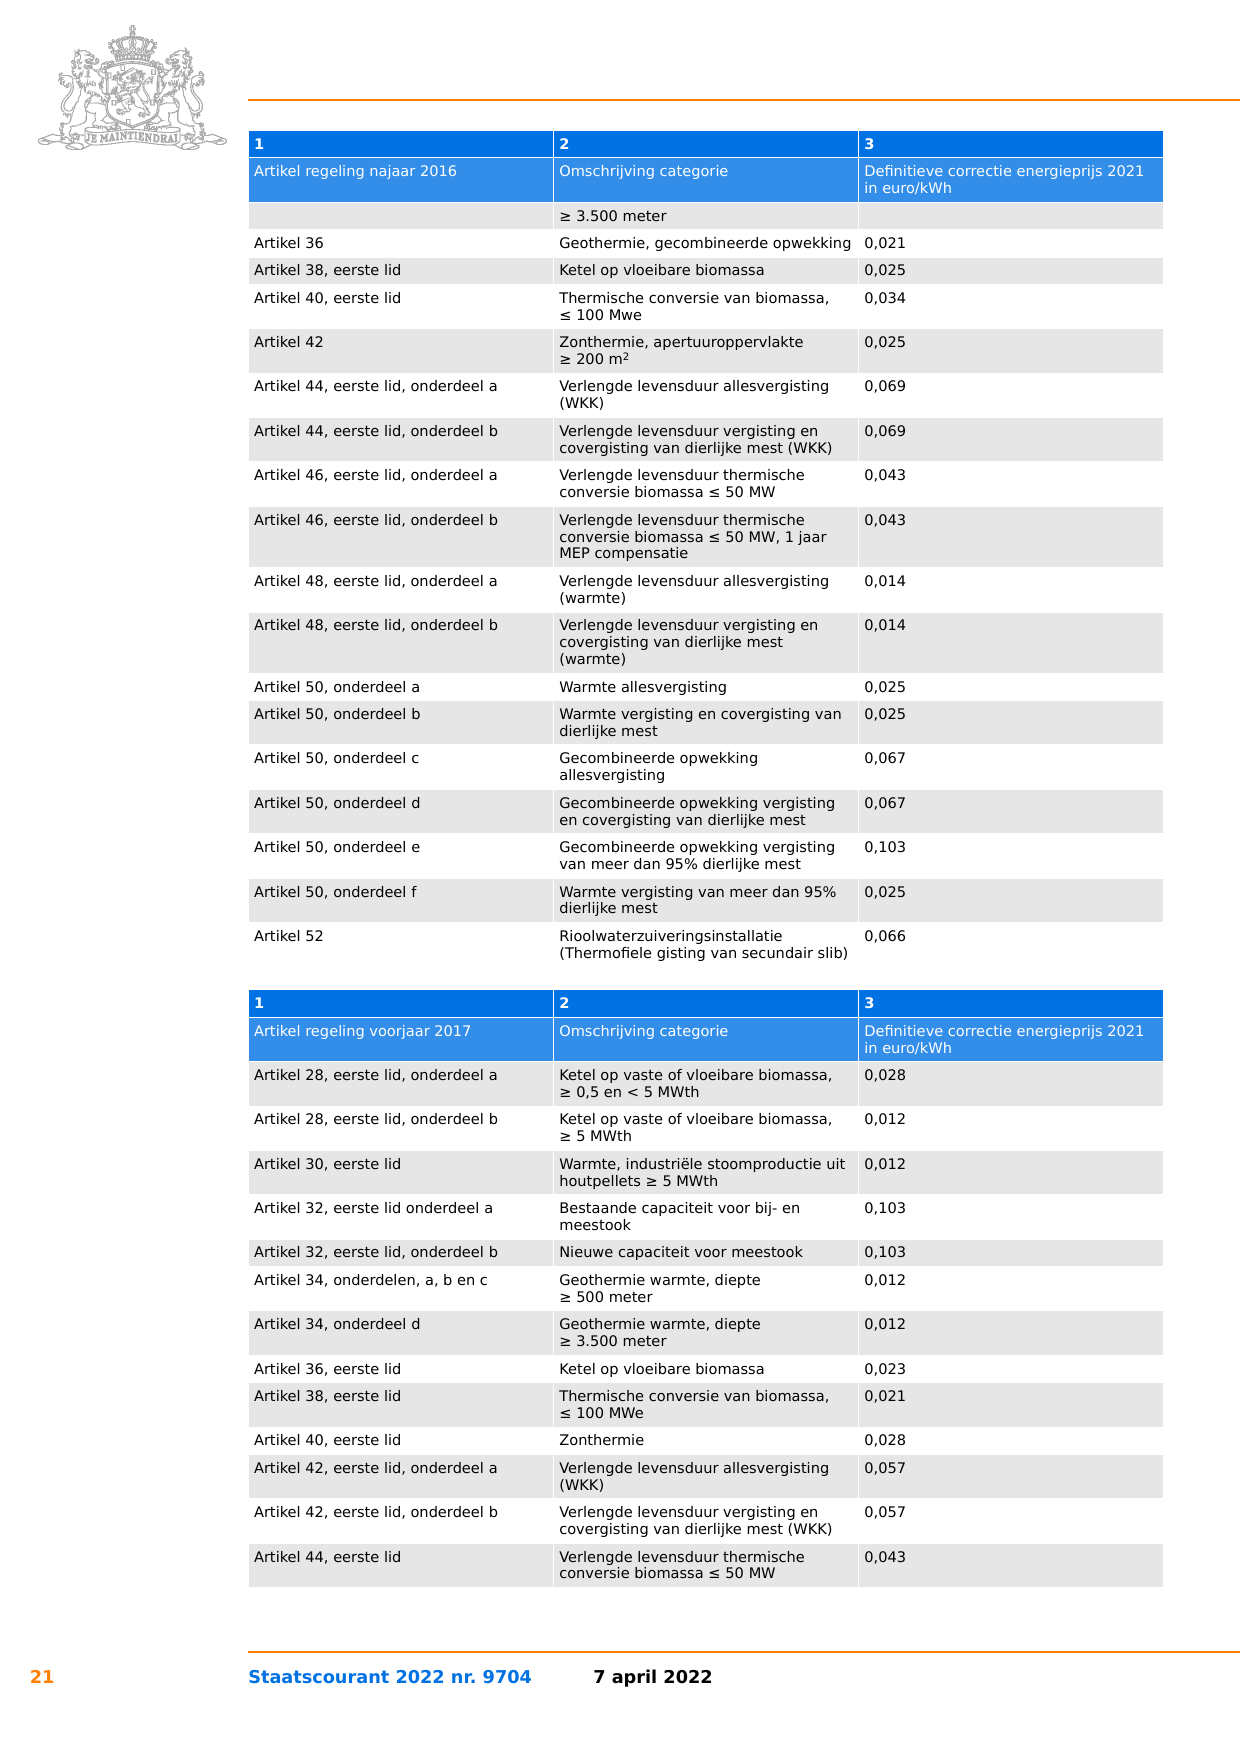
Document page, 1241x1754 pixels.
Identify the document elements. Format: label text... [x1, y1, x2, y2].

table_cell 0,034 [859, 285, 1163, 328]
table_cell 0,103 [859, 1195, 1163, 1239]
table_cell Gecombineerde opwekking allesvergisting [554, 746, 858, 789]
table_cell Artikel 50, onderdeel e [249, 834, 553, 878]
table_cell Artikel 50, onderdeel c [249, 746, 553, 789]
table_cell Artikel 52 [249, 923, 553, 966]
table_cell Artikel regeling najaar 2016 [249, 158, 553, 202]
table_cell Verlengde levensduur allesvergisting (warmte) [554, 568, 858, 611]
table_cell Artikel 48, eerste lid, onderdeel a [249, 568, 553, 611]
table_cell Verlengde levensduur vergisting en covergisting van dierlijke mest (WKK) [554, 418, 858, 461]
table_cell Artikel 42, eerste lid, onderdeel b [249, 1499, 553, 1543]
table_cell 0,025 [859, 329, 1163, 373]
table_cell Artikel 50, onderdeel b [249, 701, 553, 744]
table_cell 0,067 [859, 746, 1163, 789]
table_cell Geothermie, gecombineerde opwekking [554, 230, 858, 256]
table_cell Artikel 50, onderdeel f [249, 879, 553, 922]
table_cell 0,057 [859, 1455, 1163, 1498]
table_cell Omschrijving categorie [554, 158, 858, 202]
table_cell [249, 203, 553, 229]
table_cell Thermische conversie van biomassa, ≤ 100 MWe [554, 1383, 858, 1427]
table_cell 0,069 [859, 418, 1163, 461]
table_cell Ketel op vaste of vloeibare biomassa, ≥ 5 MWth [554, 1107, 858, 1150]
table_cell 0,057 [859, 1499, 1163, 1543]
table_cell 0,014 [859, 568, 1163, 611]
table_cell Artikel 28, eerste lid, onderdeel b [249, 1107, 553, 1150]
table_cell Artikel 44, eerste lid [249, 1544, 553, 1587]
table_cell Artikel 44, eerste lid, onderdeel b [249, 418, 553, 461]
table_cell Definitieve correctie energieprijs 2021 in euro/kWh [859, 1018, 1163, 1061]
table_cell Geothermie warmte, diepte ≥ 3.500 meter [554, 1311, 858, 1355]
table_cell Nieuwe capaciteit voor meestook [554, 1240, 858, 1266]
table_cell Omschrijving categorie [554, 1018, 858, 1061]
table_cell Definitieve correctie energieprijs 2021 in euro/kWh [859, 158, 1163, 202]
picture [38, 25, 227, 150]
table_cell Verlengde levensduur thermische conversie biomassa ≤ 50 MW [554, 463, 858, 506]
table_cell Ketel op vloeibare biomassa [554, 1356, 858, 1382]
table_cell Warmte, industriële stoomproductie uit houtpellets ≥ 5 MWth [554, 1151, 858, 1194]
table_cell Artikel 50, onderdeel a [249, 674, 553, 700]
table_header 2 [554, 131, 858, 157]
table_cell 0,012 [859, 1311, 1163, 1355]
table_cell Artikel 44, eerste lid, onderdeel a [249, 374, 553, 417]
table_cell Artikel regeling voorjaar 2017 [249, 1018, 553, 1061]
table_cell ≥ 3.500 meter [554, 203, 858, 229]
table_cell 0,025 [859, 674, 1163, 700]
table_cell 0,025 [859, 701, 1163, 744]
table_cell Zonthermie, apertuuroppervlakte ≥ 200 m2 [554, 329, 858, 373]
table_cell Artikel 30, eerste lid [249, 1151, 553, 1194]
table_cell Ketel op vloeibare biomassa [554, 258, 858, 284]
table_cell Gecombineerde opwekking vergisting en covergisting van dierlijke mest [554, 790, 858, 833]
table_cell 0,069 [859, 374, 1163, 417]
table_cell Zonthermie [554, 1428, 858, 1454]
table_header 1 [249, 990, 553, 1017]
table_cell Artikel 46, eerste lid, onderdeel a [249, 463, 553, 506]
table_cell 0,043 [859, 463, 1163, 506]
table_cell Artikel 38, eerste lid [249, 258, 553, 284]
table_header 3 [859, 131, 1163, 157]
table_cell Warmte vergisting van meer dan 95% dierlijke mest [554, 879, 858, 922]
table_cell Bestaande capaciteit voor bij- en meestook [554, 1195, 858, 1239]
table_cell Artikel 50, onderdeel d [249, 790, 553, 833]
table_header 1 [249, 131, 553, 157]
table_cell 0,012 [859, 1151, 1163, 1194]
table_cell Geothermie warmte, diepte ≥ 500 meter [554, 1267, 858, 1310]
table_cell 0,012 [859, 1107, 1163, 1150]
table_cell Warmte vergisting en covergisting van dierlijke mest [554, 701, 858, 744]
table_cell Verlengde levensduur allesvergisting (WKK) [554, 374, 858, 417]
table_cell 0,021 [859, 1383, 1163, 1427]
table_cell Warmte allesvergisting [554, 674, 858, 700]
table_cell Verlengde levensduur thermische conversie biomassa ≤ 50 MW [554, 1544, 858, 1587]
table_cell Gecombineerde opwekking vergisting van meer dan 95% dierlijke mest [554, 834, 858, 878]
table_cell Artikel 34, onderdeel d [249, 1311, 553, 1355]
table_cell Artikel 42 [249, 329, 553, 373]
table_cell Verlengde levensduur vergisting en covergisting van dierlijke mest (warmte) [554, 613, 858, 673]
table_cell 0,012 [859, 1267, 1163, 1310]
table_cell 0,043 [859, 507, 1163, 567]
table_cell 0,021 [859, 230, 1163, 256]
table_cell 0,028 [859, 1062, 1163, 1106]
table_cell 0,043 [859, 1544, 1163, 1587]
table_cell [859, 203, 1163, 229]
table_cell 0,014 [859, 613, 1163, 673]
table_cell Artikel 38, eerste lid [249, 1383, 553, 1427]
table_cell Rioolwaterzuiveringsinstallatie (Thermofiele gisting van secundair slib) [554, 923, 858, 966]
table_header 3 [859, 990, 1163, 1017]
table_cell 0,066 [859, 923, 1163, 966]
table_header 2 [554, 990, 858, 1017]
table_cell 0,103 [859, 1240, 1163, 1266]
table_cell Artikel 42, eerste lid, onderdeel a [249, 1455, 553, 1498]
table_cell Artikel 28, eerste lid, onderdeel a [249, 1062, 553, 1106]
table_cell 0,025 [859, 258, 1163, 284]
table_cell Artikel 48, eerste lid, onderdeel b [249, 613, 553, 673]
table_cell Artikel 36, eerste lid [249, 1356, 553, 1382]
table_cell Ketel op vaste of vloeibare biomassa, ≥ 0,5 en < 5 MWth [554, 1062, 858, 1106]
table_cell Artikel 34, onderdelen, a, b en c [249, 1267, 553, 1310]
table_cell Artikel 40, eerste lid [249, 1428, 553, 1454]
table_cell Verlengde levensduur thermische conversie biomassa ≤ 50 MW, 1 jaar MEP compensatie [554, 507, 858, 567]
table_cell 0,103 [859, 834, 1163, 878]
table_cell Artikel 40, eerste lid [249, 285, 553, 328]
table_cell Artikel 32, eerste lid, onderdeel b [249, 1240, 553, 1266]
table_cell 0,028 [859, 1428, 1163, 1454]
table_cell Verlengde levensduur vergisting en covergisting van dierlijke mest (WKK) [554, 1499, 858, 1543]
table_cell Artikel 46, eerste lid, onderdeel b [249, 507, 553, 567]
table_cell Verlengde levensduur allesvergisting (WKK) [554, 1455, 858, 1498]
table_cell 0,067 [859, 790, 1163, 833]
table_cell 0,023 [859, 1356, 1163, 1382]
table_cell 0,025 [859, 879, 1163, 922]
table_cell Thermische conversie van biomassa, ≤ 100 Mwe [554, 285, 858, 328]
table_cell Artikel 36 [249, 230, 553, 256]
table_cell Artikel 32, eerste lid onderdeel a [249, 1195, 553, 1239]
